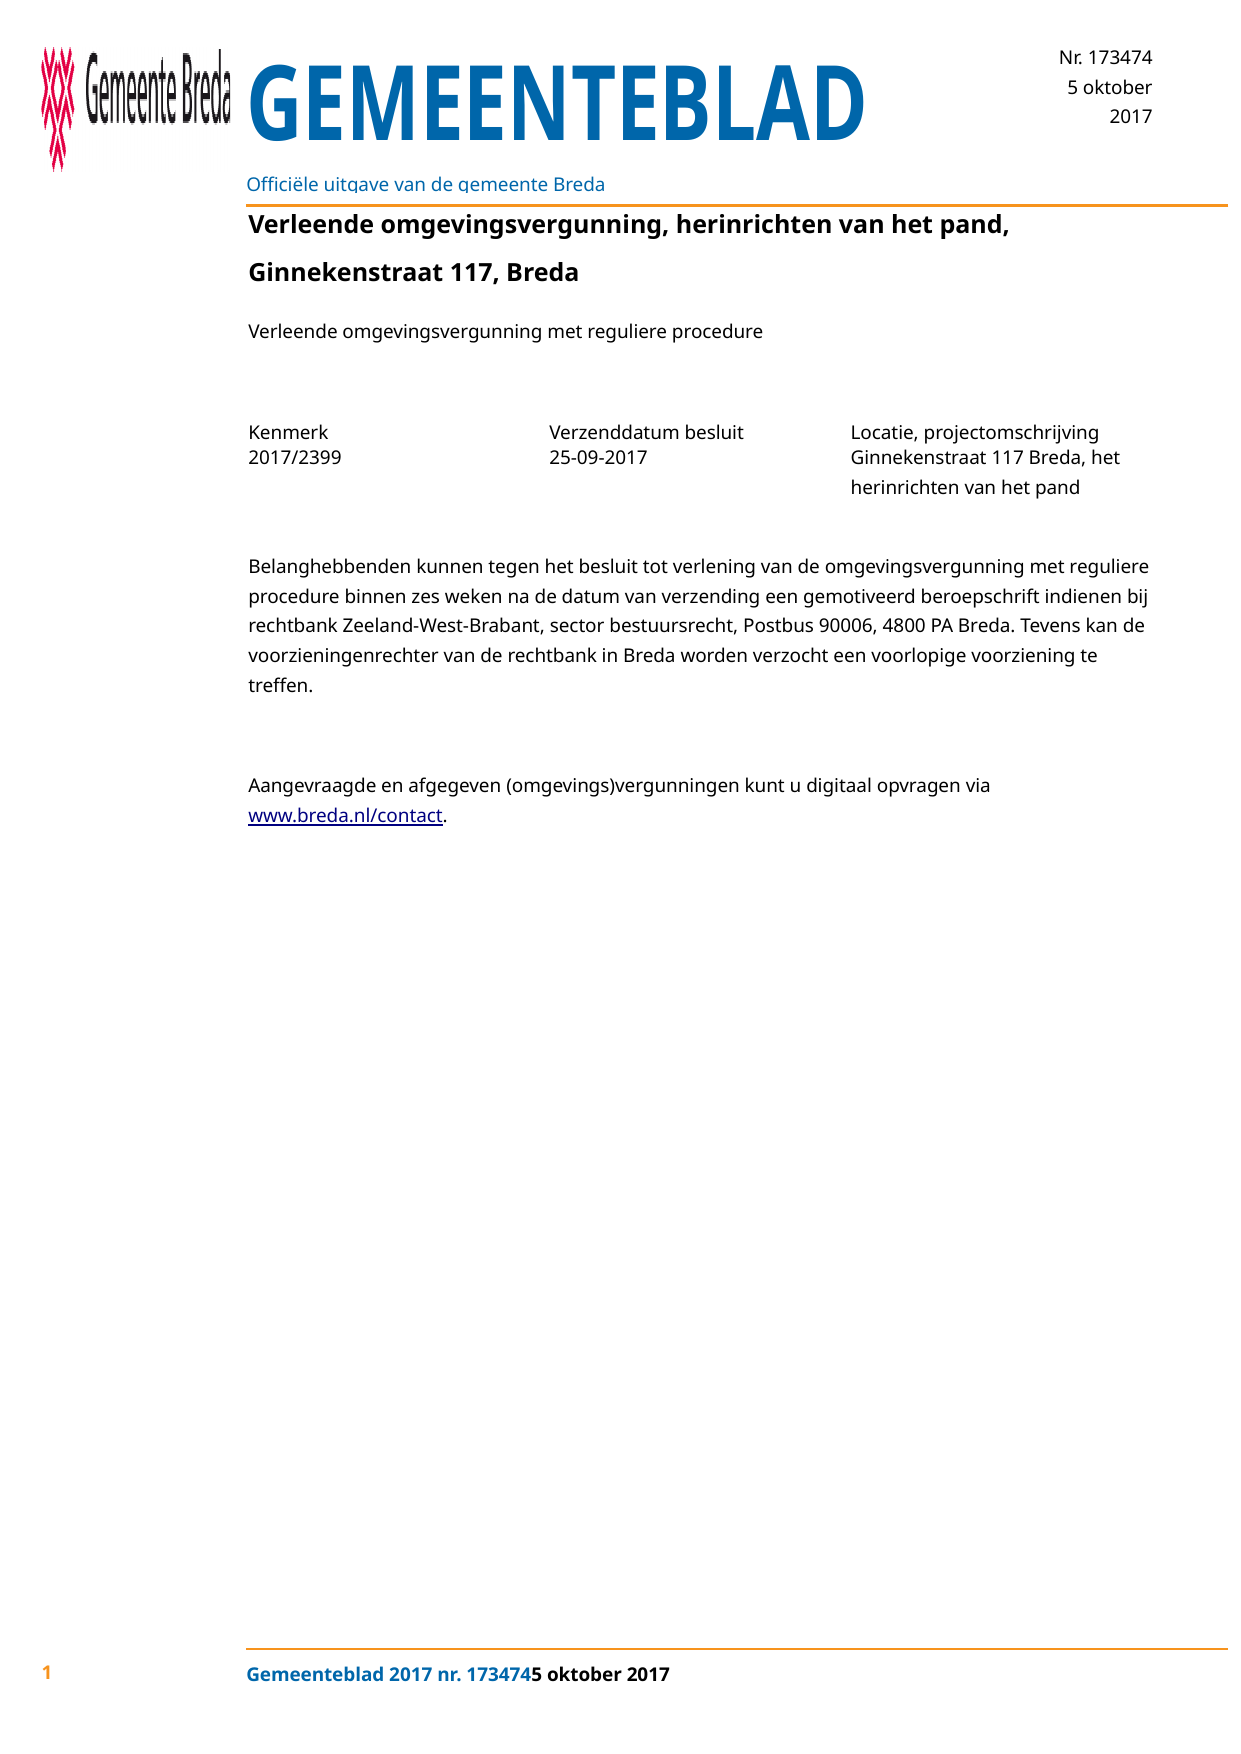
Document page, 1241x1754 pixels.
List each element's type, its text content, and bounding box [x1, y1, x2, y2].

text Belanghebbenden kunnen tegen het besluit tot verlening van de omgevingsvergunning met reguliere procedure binnen zes weken na de datum van verzending een gemotiveerd beroepschrift indienen bij rechtbank Zeeland-West-Brabant, sector bestuursrecht, Postbus 90006, 4800 PA Breda. Tevens kan de voorzieningenrechter van de rechtbank in Breda worden verzocht een voorlopige voorziening te treffen. [248, 553, 1152, 698]
text Verleende omgevingsvergunning met reguliere procedure [248, 318, 1152, 344]
table_header Locatie, projectomschrijving [850, 419, 1152, 444]
text Verleende omgevingsvergunning, herinrichten van het pand, Ginnekenstraat 117, Breda [248, 207, 1152, 288]
table_cell 25-09-2017 [549, 445, 850, 500]
table_cell Ginnekenstraat 117 Breda, het herinrichten van het pand [850, 445, 1152, 500]
table_header Verzenddatum besluit [549, 419, 850, 444]
text Aangevraagde en afgegeven (omgevings)vergunningen kunt u digitaal opvragen via www.breda.nl/contact. [248, 773, 1152, 828]
table_header Kenmerk [248, 419, 549, 444]
table_cell 2017/2399 [248, 445, 549, 500]
picture [41, 47, 231, 172]
